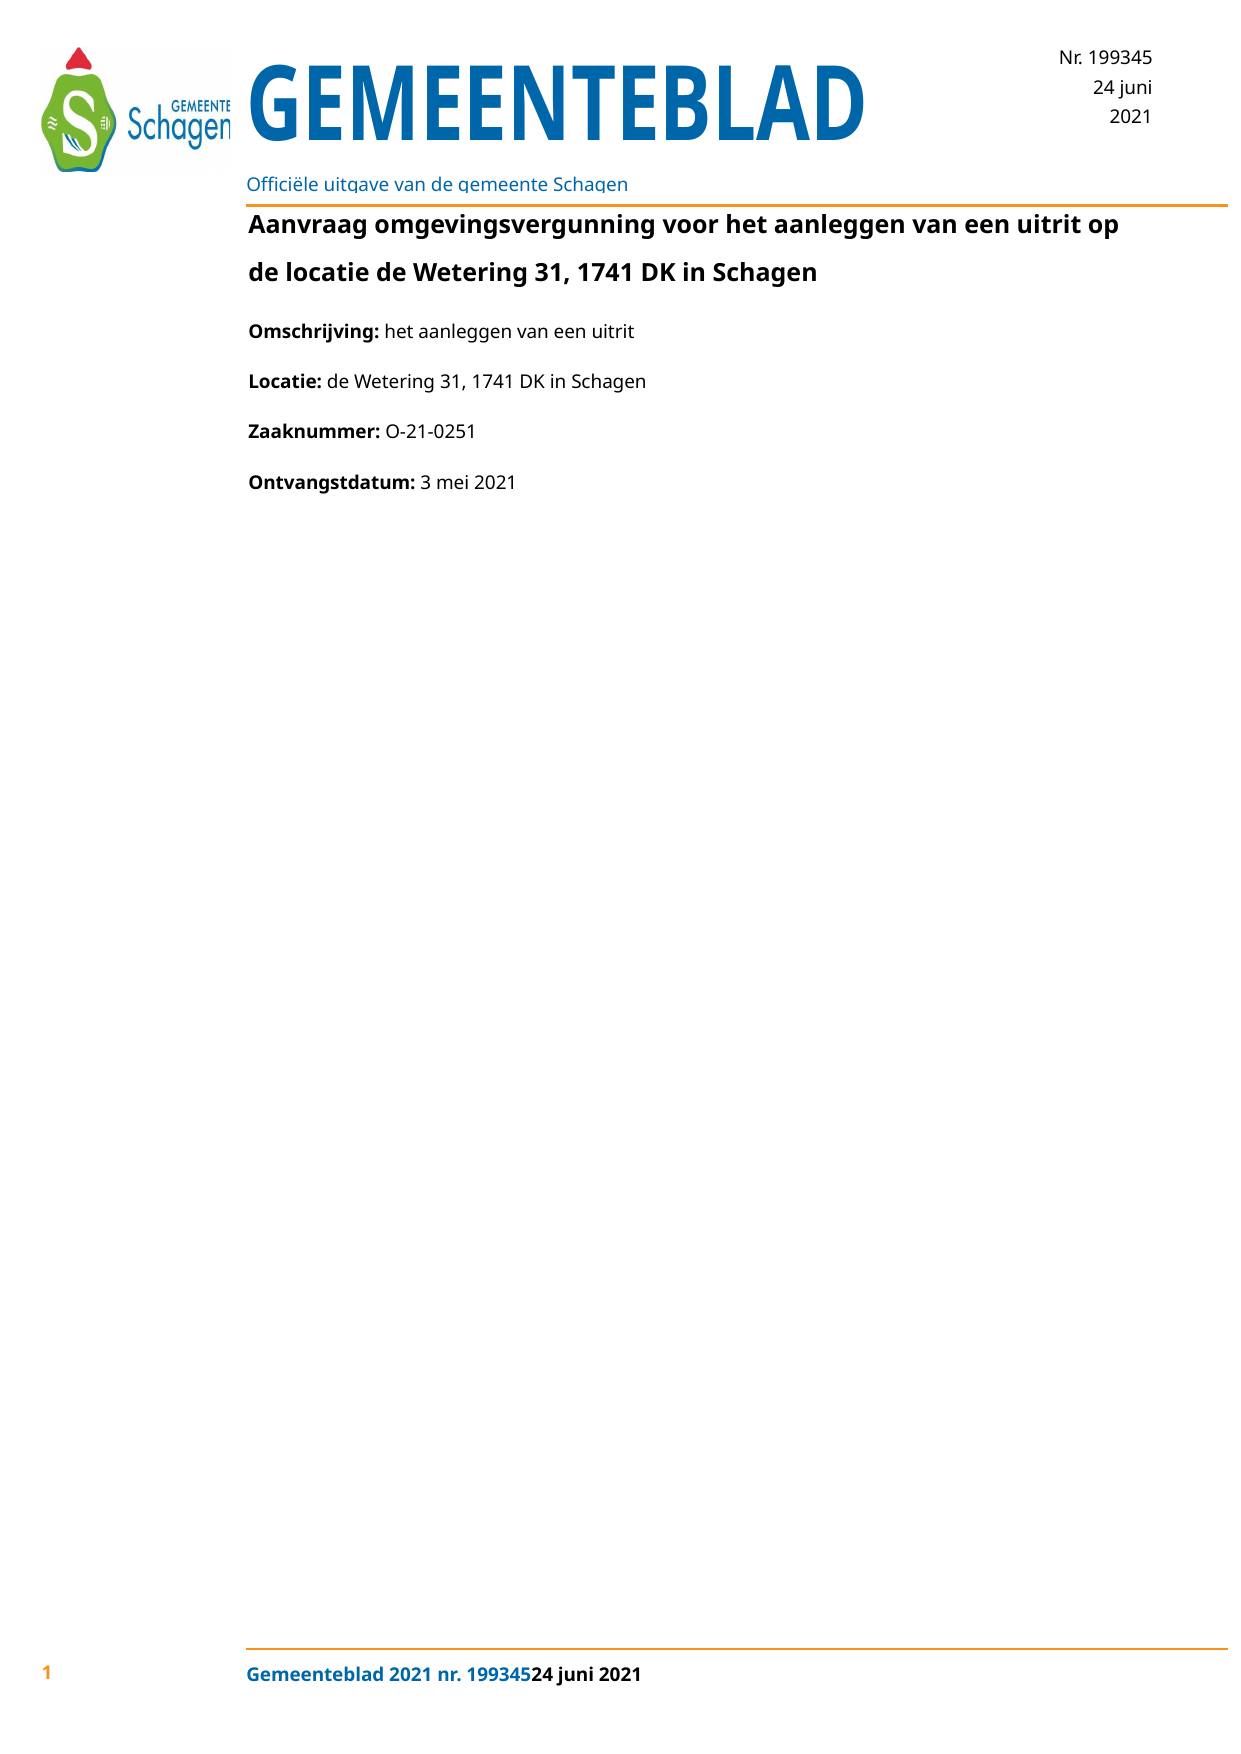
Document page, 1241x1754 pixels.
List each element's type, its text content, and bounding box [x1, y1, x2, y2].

text Zaaknummer: O-21-0251 [248, 419, 1152, 444]
picture [41, 47, 231, 172]
text Omschrijving: het aanleggen van een uitrit [248, 318, 1152, 344]
text Locatie: de Wetering 31, 1741 DK in Schagen [248, 368, 1152, 394]
text Ontvangstdatum: 3 mei 2021 [248, 469, 1152, 495]
text Aanvraag omgevingsvergunning voor het aanleggen van een uitrit op de locatie de Wetering 31, 1741 DK in Schagen [248, 207, 1152, 288]
